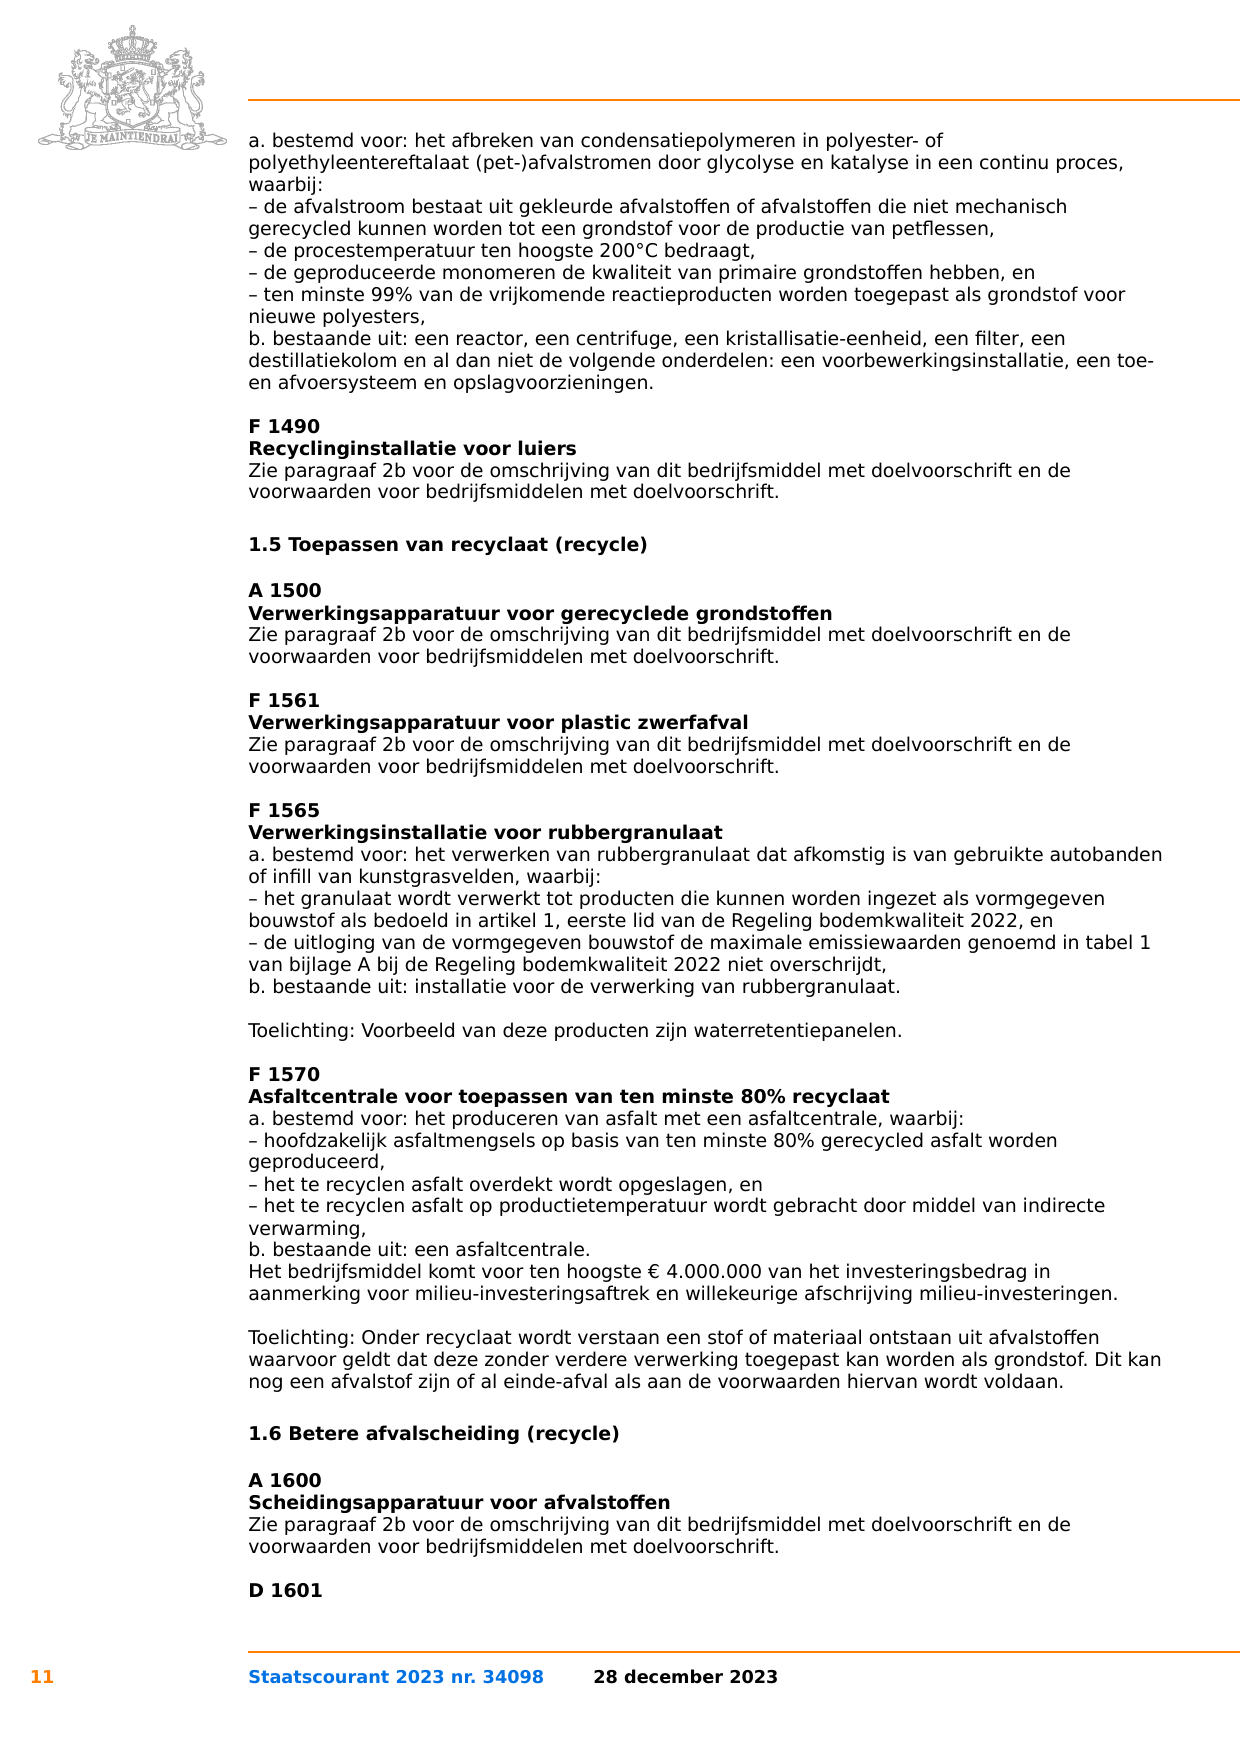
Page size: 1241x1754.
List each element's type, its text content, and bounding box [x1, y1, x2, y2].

text D 1601 [248, 1580, 1163, 1602]
text Verwerkingsinstallatie voor rubbergranulaat [248, 822, 1163, 844]
text A 1600 [248, 1470, 1163, 1492]
text a. bestemd voor: het produceren van asfalt met een asfaltcentrale, waarbij: [248, 1107, 1163, 1129]
text b. bestaande uit: een asfaltcentrale. [248, 1239, 1163, 1261]
text F 1490 [248, 416, 1163, 437]
text Toelichting: Onder recyclaat wordt verstaan een stof of materiaal ontstaan uit afvalstoffen waarvoor geldt dat deze zonder verdere verwerking toegepast kan worden als grondstof. Dit kan nog een afvalstof zijn of al einde-afval als aan de voorwaarden hiervan wordt voldaan. [248, 1327, 1163, 1393]
text – hoofdzakelijk asfaltmengsels op basis van ten minste 80% gerecycled asfalt worden geproduceerd, [248, 1129, 1163, 1173]
text b. bestaande uit: een reactor, een centrifuge, een kristallisatie-eenheid, een filter, een destillatiekolom en al dan niet de volgende onderdelen: een voorbewerkingsinstallatie, een toe- en afvoersysteem en opslagvoorzieningen. [248, 328, 1163, 394]
text F 1561 [248, 690, 1163, 712]
text Het bedrijfsmiddel komt voor ten hoogste € 4.000.000 van het investeringsbedrag in aanmerking voor milieu-investeringsaftrek en willekeurige afschrijving milieu-investeringen. [248, 1261, 1163, 1305]
text F 1570 [248, 1063, 1163, 1086]
text Verwerkingsapparatuur voor plastic zwerfafval [248, 712, 1163, 734]
text Verwerkingsapparatuur voor gerecyclede grondstoffen [248, 602, 1163, 624]
text – de uitloging van de vormgegeven bouwstof de maximale emissiewaarden genoemd in tabel 1 van bijlage A bij de Regeling bodemkwaliteit 2022 niet overschrijdt, [248, 932, 1163, 976]
picture [38, 25, 227, 150]
subtitle 1.5 Toepassen van recyclaat (recycle) [248, 533, 1163, 555]
text – de afvalstroom bestaat uit gekleurde afvalstoffen of afvalstoffen die niet mechanisch gerecycled kunnen worden tot een grondstof voor de productie van petflessen, [248, 196, 1163, 240]
text – de procestemperatuur ten hoogste 200°C bedraagt, [248, 240, 1163, 262]
text Asfaltcentrale voor toepassen van ten minste 80% recyclaat [248, 1086, 1163, 1107]
text – ten minste 99% van de vrijkomende reactieproducten worden toegepast als grondstof voor nieuwe polyesters, [248, 284, 1163, 328]
text – de geproduceerde monomeren de kwaliteit van primaire grondstoffen hebben, en [248, 262, 1163, 284]
text – het te recyclen asfalt overdekt wordt opgeslagen, en [248, 1173, 1163, 1195]
text b. bestaande uit: installatie voor de verwerking van rubbergranulaat. [248, 976, 1163, 998]
text F 1565 [248, 800, 1163, 822]
subtitle 1.6 Betere afvalscheiding (recycle) [248, 1423, 1163, 1445]
text Zie paragraaf 2b voor de omschrijving van dit bedrijfsmiddel met doelvoorschrift en de voorwaarden voor bedrijfsmiddelen met doelvoorschrift. [248, 459, 1163, 503]
text Scheidingsapparatuur voor afvalstoffen [248, 1492, 1163, 1514]
text – het te recyclen asfalt op productietemperatuur wordt gebracht door middel van indirecte verwarming, [248, 1195, 1163, 1239]
text A 1500 [248, 580, 1163, 602]
text Toelichting: Voorbeeld van deze producten zijn waterretentiepanelen. [248, 1020, 1163, 1042]
text a. bestemd voor: het verwerken van rubbergranulaat dat afkomstig is van gebruikte autobanden of infill van kunstgrasvelden, waarbij: [248, 844, 1163, 888]
text Zie paragraaf 2b voor de omschrijving van dit bedrijfsmiddel met doelvoorschrift en de voorwaarden voor bedrijfsmiddelen met doelvoorschrift. [248, 624, 1163, 668]
text – het granulaat wordt verwerkt tot producten die kunnen worden ingezet als vormgegeven bouwstof als bedoeld in artikel 1, eerste lid van de Regeling bodemkwaliteit 2022, en [248, 888, 1163, 932]
text Zie paragraaf 2b voor de omschrijving van dit bedrijfsmiddel met doelvoorschrift en de voorwaarden voor bedrijfsmiddelen met doelvoorschrift. [248, 1514, 1163, 1558]
text Recyclinginstallatie voor luiers [248, 437, 1163, 459]
text a. bestemd voor: het afbreken van condensatiepolymeren in polyester- of polyethyleentereftalaat (pet-)afvalstromen door glycolyse en katalyse in een continu proces, waarbij: [248, 130, 1163, 196]
text Zie paragraaf 2b voor de omschrijving van dit bedrijfsmiddel met doelvoorschrift en de voorwaarden voor bedrijfsmiddelen met doelvoorschrift. [248, 734, 1163, 778]
